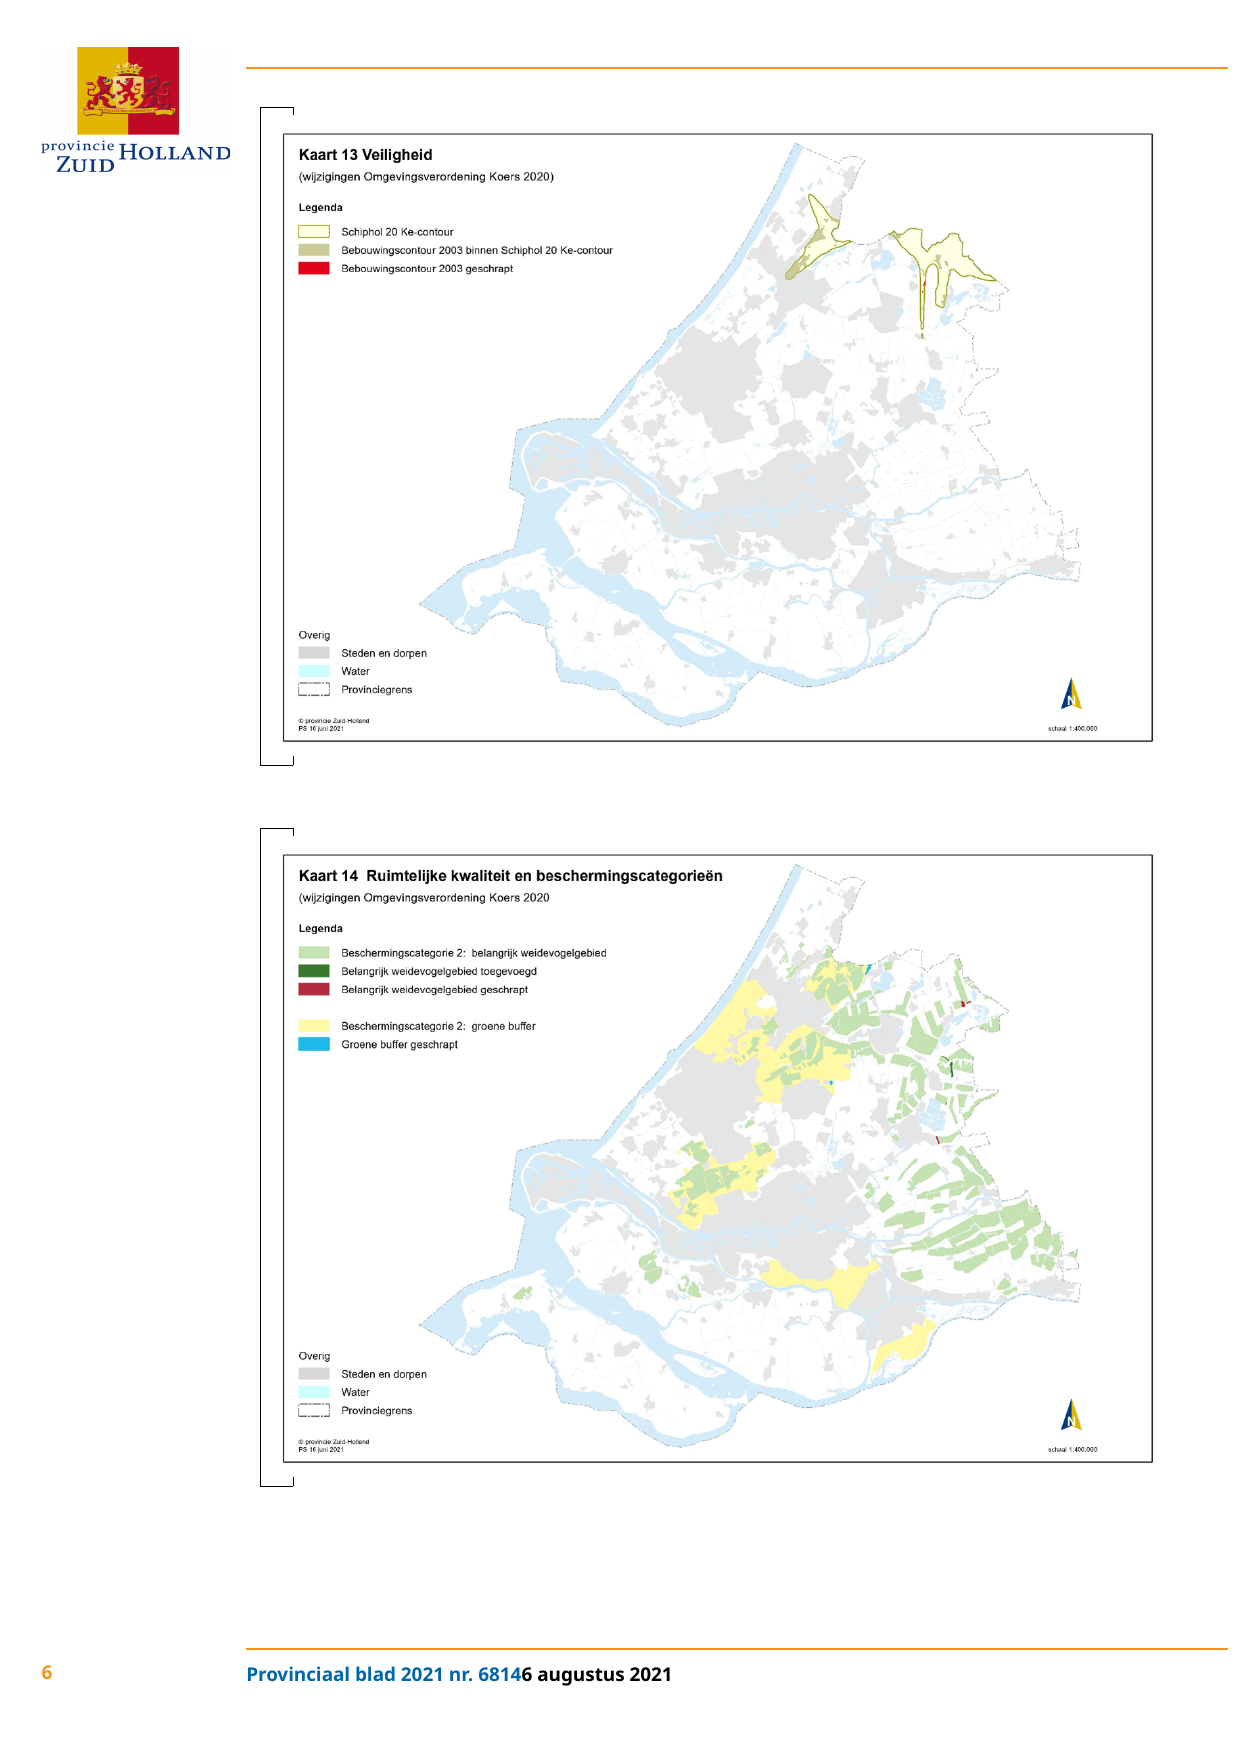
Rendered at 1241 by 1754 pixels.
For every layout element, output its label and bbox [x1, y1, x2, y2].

picture [268, 836, 1173, 1477]
picture [268, 115, 1173, 756]
picture [41, 47, 231, 172]
